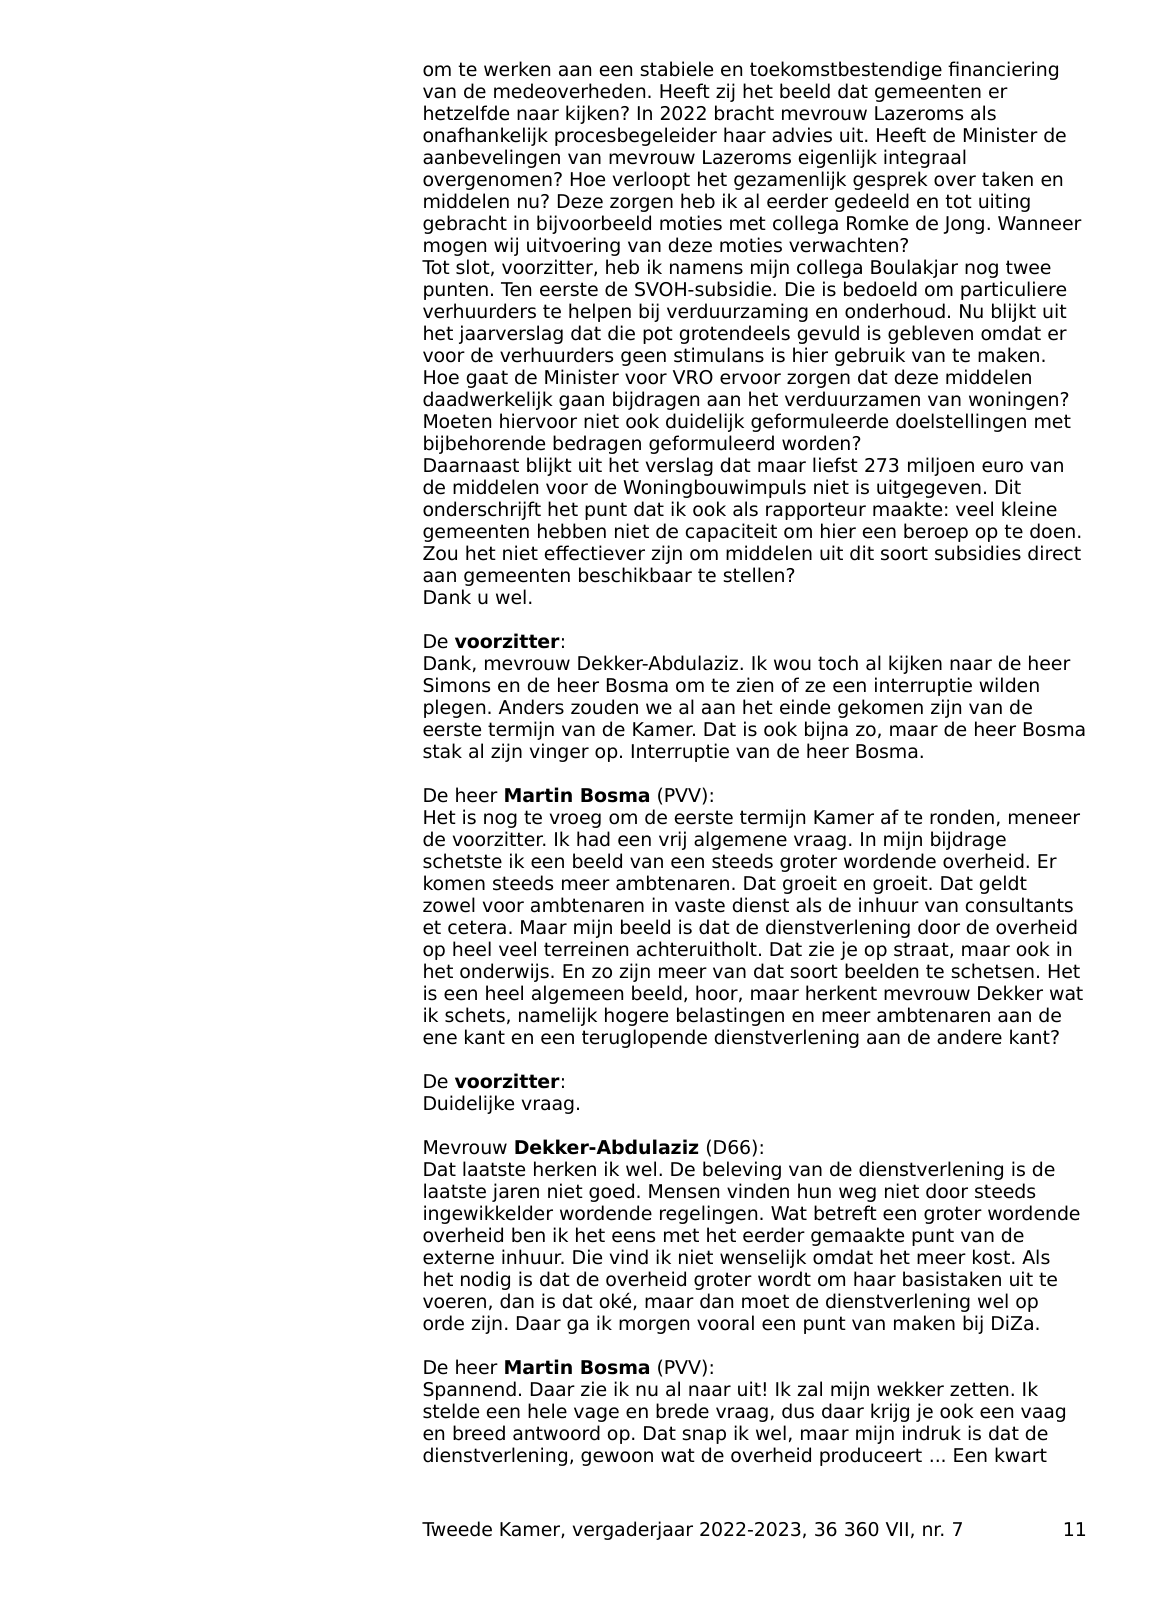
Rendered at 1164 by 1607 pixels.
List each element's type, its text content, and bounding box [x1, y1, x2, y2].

text Duidelijke vraag. [422, 1093, 1087, 1115]
text De heer Martin Bosma (PVV): [422, 785, 1087, 807]
text Dat laatste herken ik wel. De beleving van de dienstverlening is de laatste jaren niet goed. Mensen vinden hun weg niet door steeds ingewikkelder wordende regelingen. Wat betreft een groter wordende overheid ben ik het eens met het eerder gemaakte punt van de externe inhuur. Die vind ik niet wenselijk omdat het meer kost. Als het nodig is dat de overheid groter wordt om haar basistaken uit te voeren, dan is dat oké, maar dan moet de dienstverlening wel op orde zijn. Daar ga ik morgen vooral een punt van maken bij DiZa. [422, 1159, 1087, 1335]
text om te werken aan een stabiele en toekomstbestendige financiering van de medeoverheden. Heeft zij het beeld dat gemeenten er hetzelfde naar kijken? In 2022 bracht mevrouw Lazeroms als onafhankelijk procesbegeleider haar advies uit. Heeft de Minister de aanbevelingen van mevrouw Lazeroms eigenlijk integraal overgenomen? Hoe verloopt het gezamenlijk gesprek over taken en middelen nu? Deze zorgen heb ik al eerder gedeeld en tot uiting gebracht in bijvoorbeeld moties met collega Romke de Jong. Wanneer mogen wij uitvoering van deze moties verwachten? [422, 59, 1087, 257]
text Dank, mevrouw Dekker-Abdulaziz. Ik wou toch al kijken naar de heer Simons en de heer Bosma om te zien of ze een interruptie wilden plegen. Anders zouden we al aan het einde gekomen zijn van de eerste termijn van de Kamer. Dat is ook bijna zo, maar de heer Bosma stak al zijn vinger op. Interruptie van de heer Bosma. [422, 653, 1087, 763]
text De voorzitter: [422, 631, 1087, 653]
text De heer Martin Bosma (PVV): [422, 1357, 1087, 1379]
text Het is nog te vroeg om de eerste termijn Kamer af te ronden, meneer de voorzitter. Ik had een vrij algemene vraag. In mijn bijdrage schetste ik een beeld van een steeds groter wordende overheid. Er komen steeds meer ambtenaren. Dat groeit en groeit. Dat geldt zowel voor ambtenaren in vaste dienst als de inhuur van consultants et cetera. Maar mijn beeld is dat de dienstverlening door de overheid op heel veel terreinen achteruitholt. Dat zie je op straat, maar ook in het onderwijs. En zo zijn meer van dat soort beelden te schetsen. Het is een heel algemeen beeld, hoor, maar herkent mevrouw Dekker wat ik schets, namelijk hogere belastingen en meer ambtenaren aan de ene kant en een teruglopende dienstverlening aan de andere kant? [422, 807, 1087, 1048]
text Spannend. Daar zie ik nu al naar uit! Ik zal mijn wekker zetten. Ik stelde een hele vage en brede vraag, dus daar krijg je ook een vaag en breed antwoord op. Dat snap ik wel, maar mijn indruk is dat de dienstverlening, gewoon wat de overheid produceert ... Een kwart [422, 1379, 1087, 1467]
text Tot slot, voorzitter, heb ik namens mijn collega Boulakjar nog twee punten. Ten eerste de SVOH-subsidie. Die is bedoeld om particuliere verhuurders te helpen bij verduurzaming en onderhoud. Nu blijkt uit het jaarverslag dat die pot grotendeels gevuld is gebleven omdat er voor de verhuurders geen stimulans is hier gebruik van te maken. Hoe gaat de Minister voor VRO ervoor zorgen dat deze middelen daadwerkelijk gaan bijdragen aan het verduurzamen van woningen? Moeten hiervoor niet ook duidelijk geformuleerde doelstellingen met bijbehorende bedragen geformuleerd worden? [422, 257, 1087, 455]
text Mevrouw Dekker-Abdulaziz (D66): [422, 1137, 1087, 1159]
text De voorzitter: [422, 1071, 1087, 1093]
text Daarnaast blijkt uit het verslag dat maar liefst 273 miljoen euro van de middelen voor de Woningbouwimpuls niet is uitgegeven. Dit onderschrijft het punt dat ik ook als rapporteur maakte: veel kleine gemeenten hebben niet de capaciteit om hier een beroep op te doen. Zou het niet effectiever zijn om middelen uit dit soort subsidies direct aan gemeenten beschikbaar te stellen? [422, 455, 1087, 587]
text Dank u wel. [422, 587, 1087, 608]
